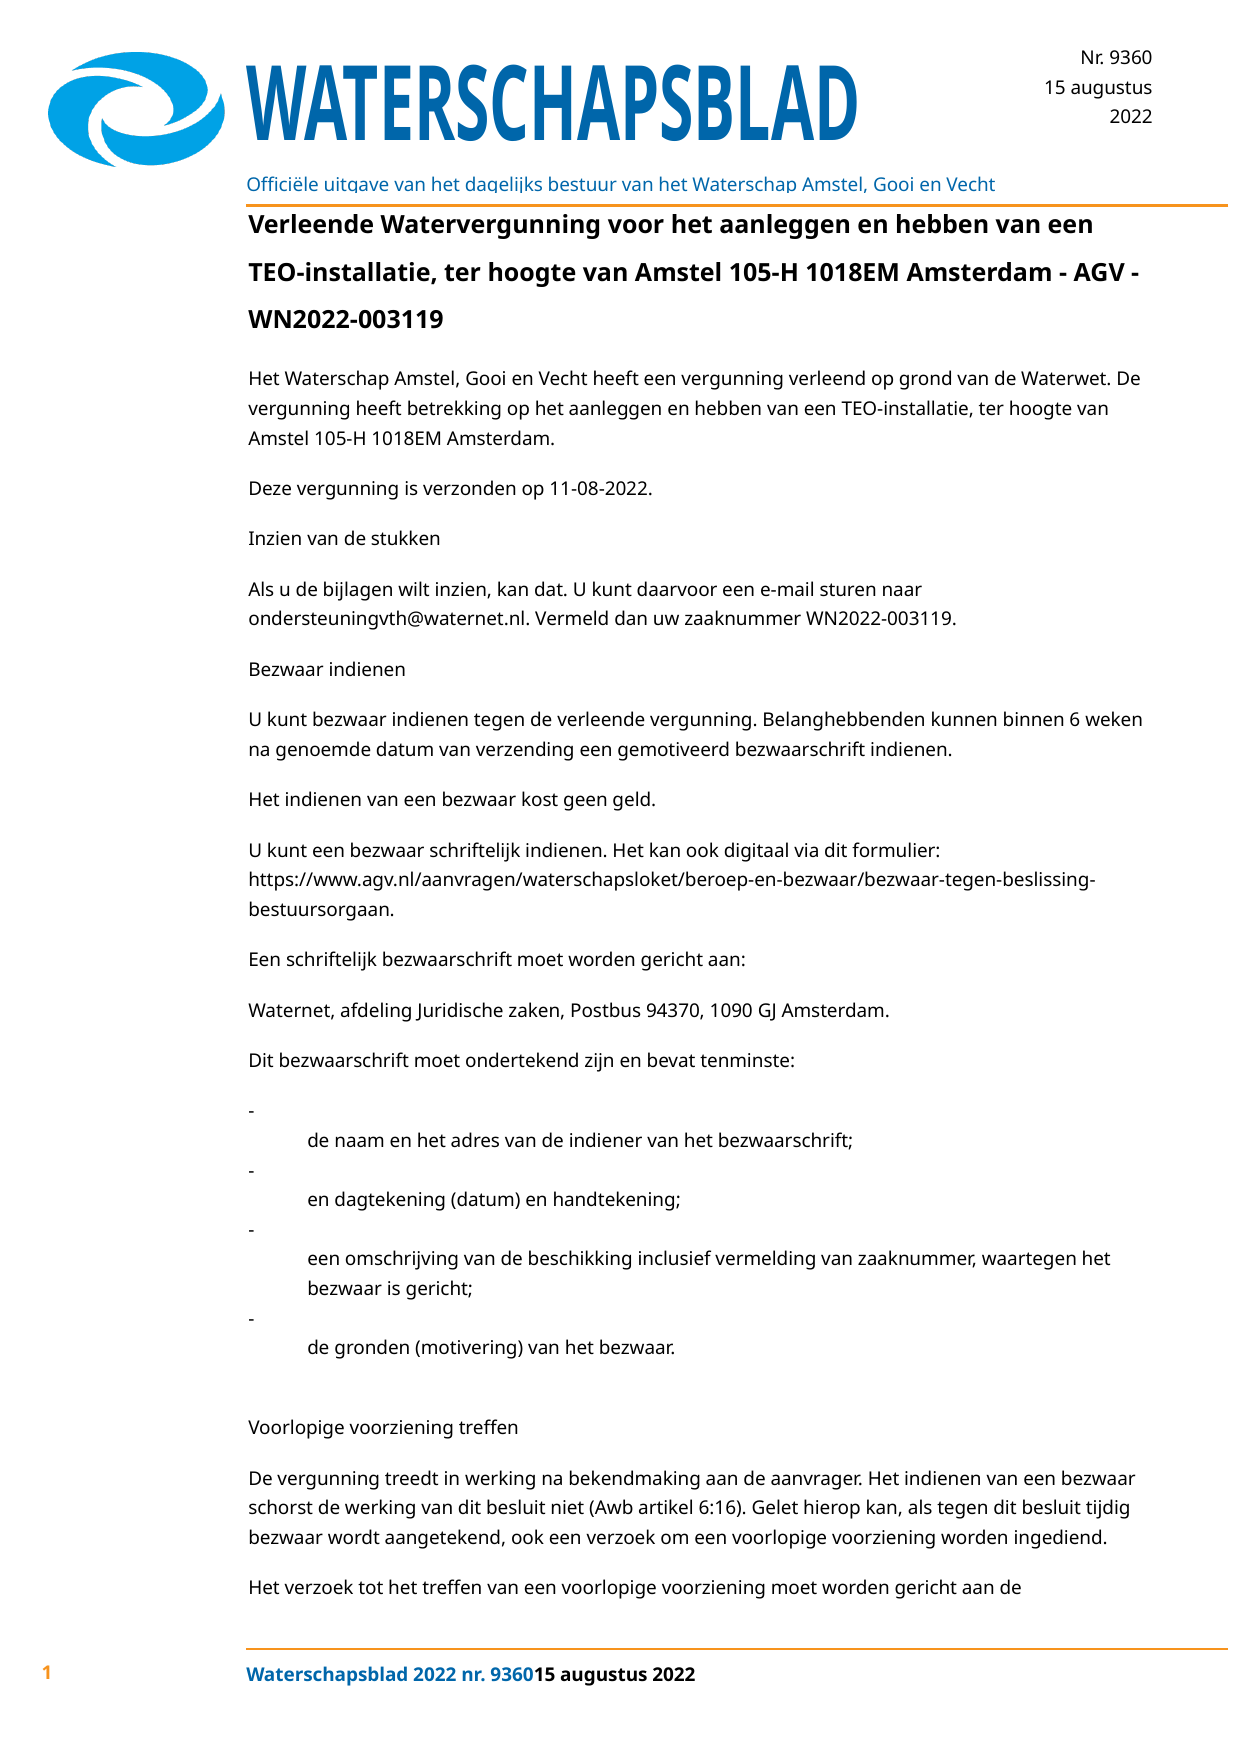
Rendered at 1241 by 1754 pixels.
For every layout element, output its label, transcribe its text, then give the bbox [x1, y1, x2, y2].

list de naam en het adres van de indiener van het bezwaarschrift; [248, 1127, 1152, 1153]
text Bezwaar indienen [248, 656, 1152, 682]
list de gronden (motivering) van het bezwaar. [248, 1334, 1152, 1360]
text Het Waterschap Amstel, Gooi en Vecht heeft een vergunning verleend op grond van de Waterwet. De vergunning heeft betrekking op het aanleggen en hebben van een TEO-installatie, ter hoogte van Amstel 105-H 1018EM Amsterdam. [248, 366, 1152, 450]
text Waternet, afdeling Juridische zaken, Postbus 94370, 1090 GJ Amsterdam. [248, 997, 1152, 1022]
text U kunt bezwaar indienen tegen de verleende vergunning. Belanghebbenden kunnen binnen 6 weken na genoemde datum van verzending een gemotiveerd bezwaarschrift indienen. [248, 706, 1152, 762]
text Een schriftelijk bezwaarschrift moet worden gericht aan: [248, 946, 1152, 972]
picture [41, 47, 231, 172]
text Verleende Watervergunning voor het aanleggen en hebben van een TEO-installatie, ter hoogte van Amstel 105-H 1018EM Amsterdam - AGV - WN2022-003119 [248, 207, 1152, 336]
text De vergunning treedt in werking na bekendmaking aan de aanvrager. Het indienen van een bezwaar schorst de werking van dit besluit niet (Awb artikel 6:16). Gelet hierop kan, als tegen dit besluit tijdig bezwaar wordt aangetekend, ook een verzoek om een voorlopige voorziening worden ingediend. [248, 1465, 1152, 1549]
text Als u de bijlagen wilt inzien, kan dat. U kunt daarvoor een e-mail sturen naar ondersteuningvth@waternet.nl. Vermeld dan uw zaaknummer WN2022-003119. [248, 576, 1152, 631]
text Voorlopige voorziening treffen [248, 1414, 1152, 1440]
list een omschrijving van de beschikking inclusief vermelding van zaaknummer, waartegen het bezwaar is gericht; [248, 1246, 1152, 1301]
text U kunt een bezwaar schriftelijk indienen. Het kan ook digitaal via dit formulier: https://www.agv.nl/aanvragen/waterschapsloket/beroep-en-bezwaar/bezwaar-tegen-beslissing-bestuursorgaan. [248, 837, 1152, 922]
text Dit bezwaarschrift moet ondertekend zijn en bevat tenminste: [248, 1047, 1152, 1073]
text Deze vergunning is verzonden op 11-08-2022. [248, 475, 1152, 501]
text Inzien van de stukken [248, 526, 1152, 551]
list en dagtekening (datum) en handtekening; [248, 1186, 1152, 1212]
text Het indienen van een bezwaar kost geen geld. [248, 786, 1152, 812]
text Het verzoek tot het treffen van een voorlopige voorziening moet worden gericht aan de [248, 1574, 1152, 1600]
